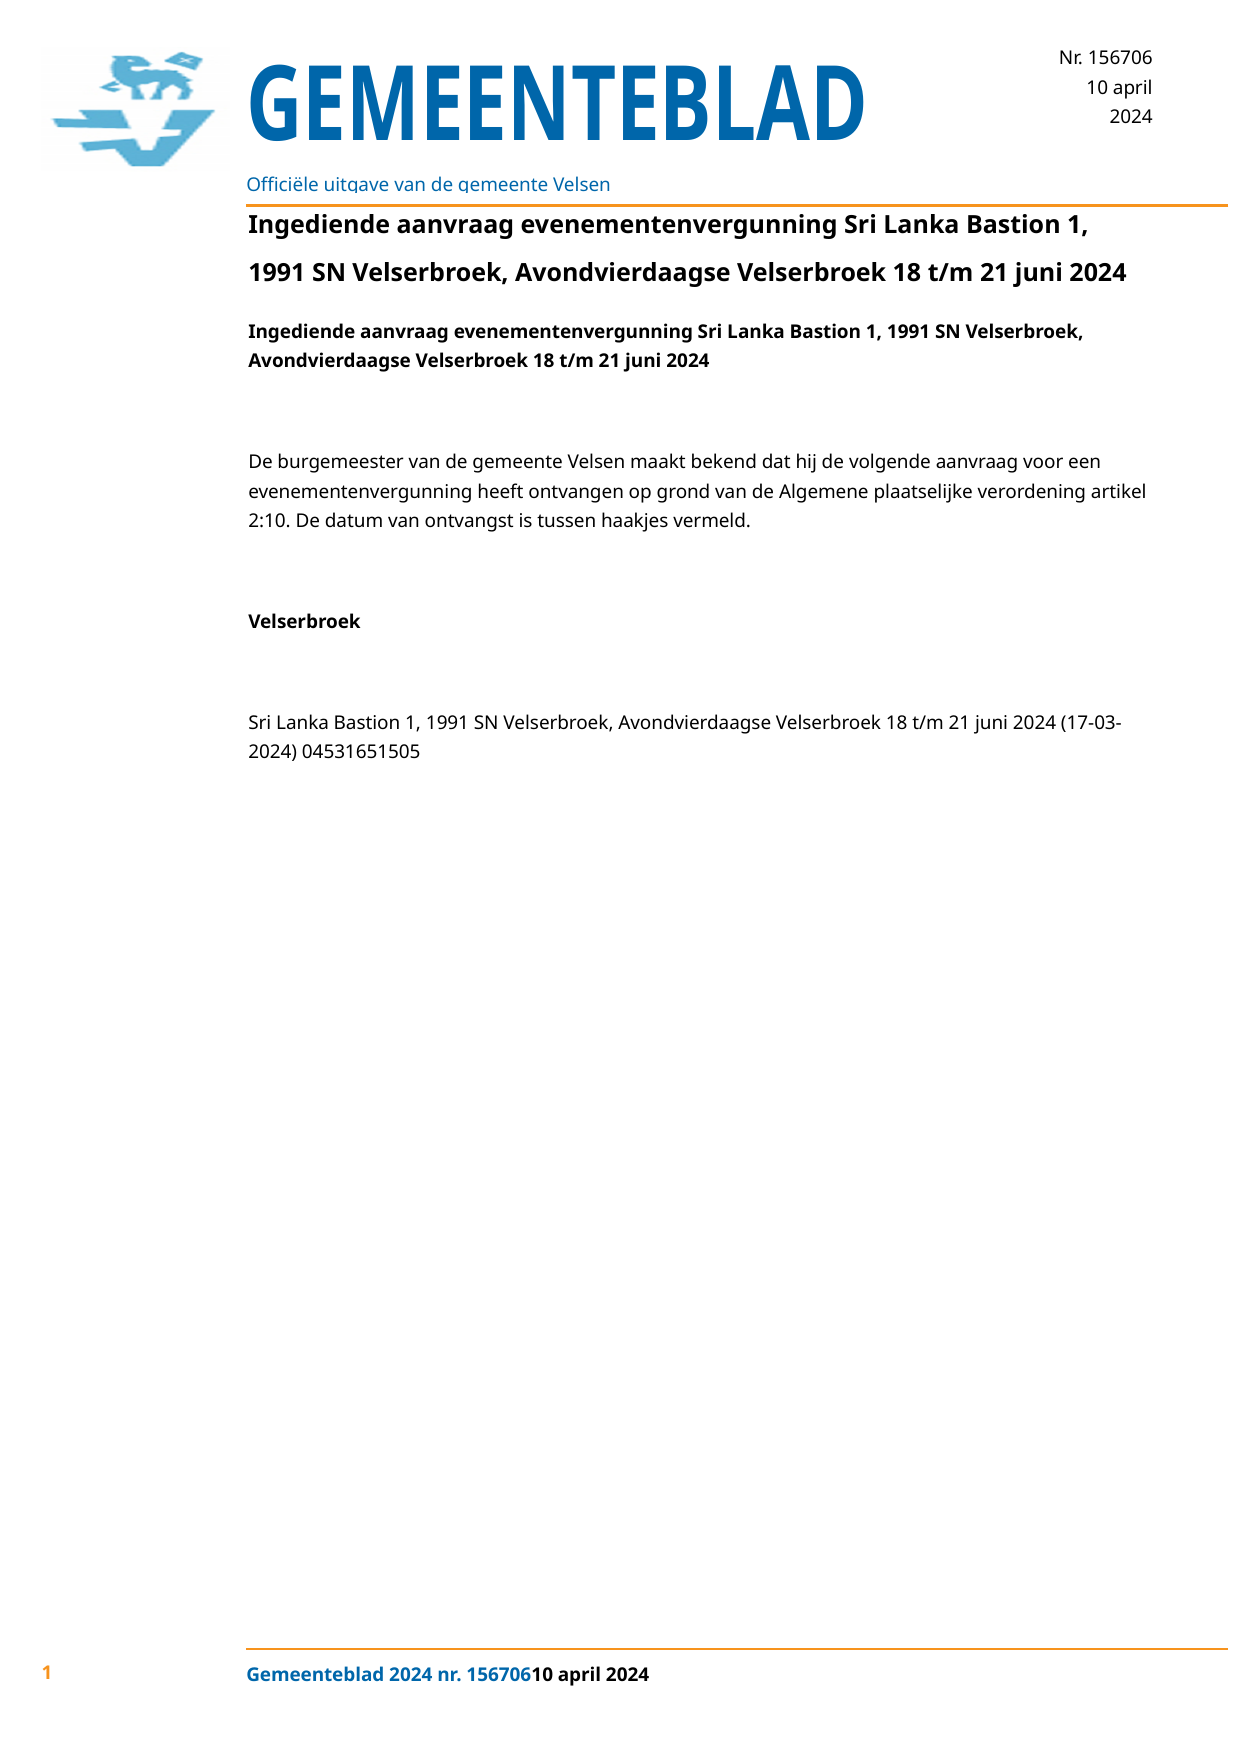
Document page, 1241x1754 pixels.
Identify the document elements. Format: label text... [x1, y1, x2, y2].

text Sri Lanka Bastion 1, 1991 SN Velserbroek, Avondvierdaagse Velserbroek 18 t/m 21 juni 2024 (17-03-2024) 04531651505 [248, 709, 1152, 764]
text Ingediende aanvraag evenementenvergunning Sri Lanka Bastion 1, 1991 SN Velserbroek, Avondvierdaagse Velserbroek 18 t/m 21 juni 2024 [248, 318, 1152, 373]
picture [41, 47, 231, 172]
text De burgemeester van de gemeente Velsen maakt bekend dat hij de volgende aanvraag voor een evenementenvergunning heeft ontvangen op grond van de Algemene plaatselijke verordening artikel 2:10. De datum van ontvangst is tussen haakjes vermeld. [248, 448, 1152, 533]
text Ingediende aanvraag evenementenvergunning Sri Lanka Bastion 1, 1991 SN Velserbroek, Avondvierdaagse Velserbroek 18 t/m 21 juni 2024 [248, 207, 1152, 288]
text Velserbroek [248, 608, 1152, 634]
